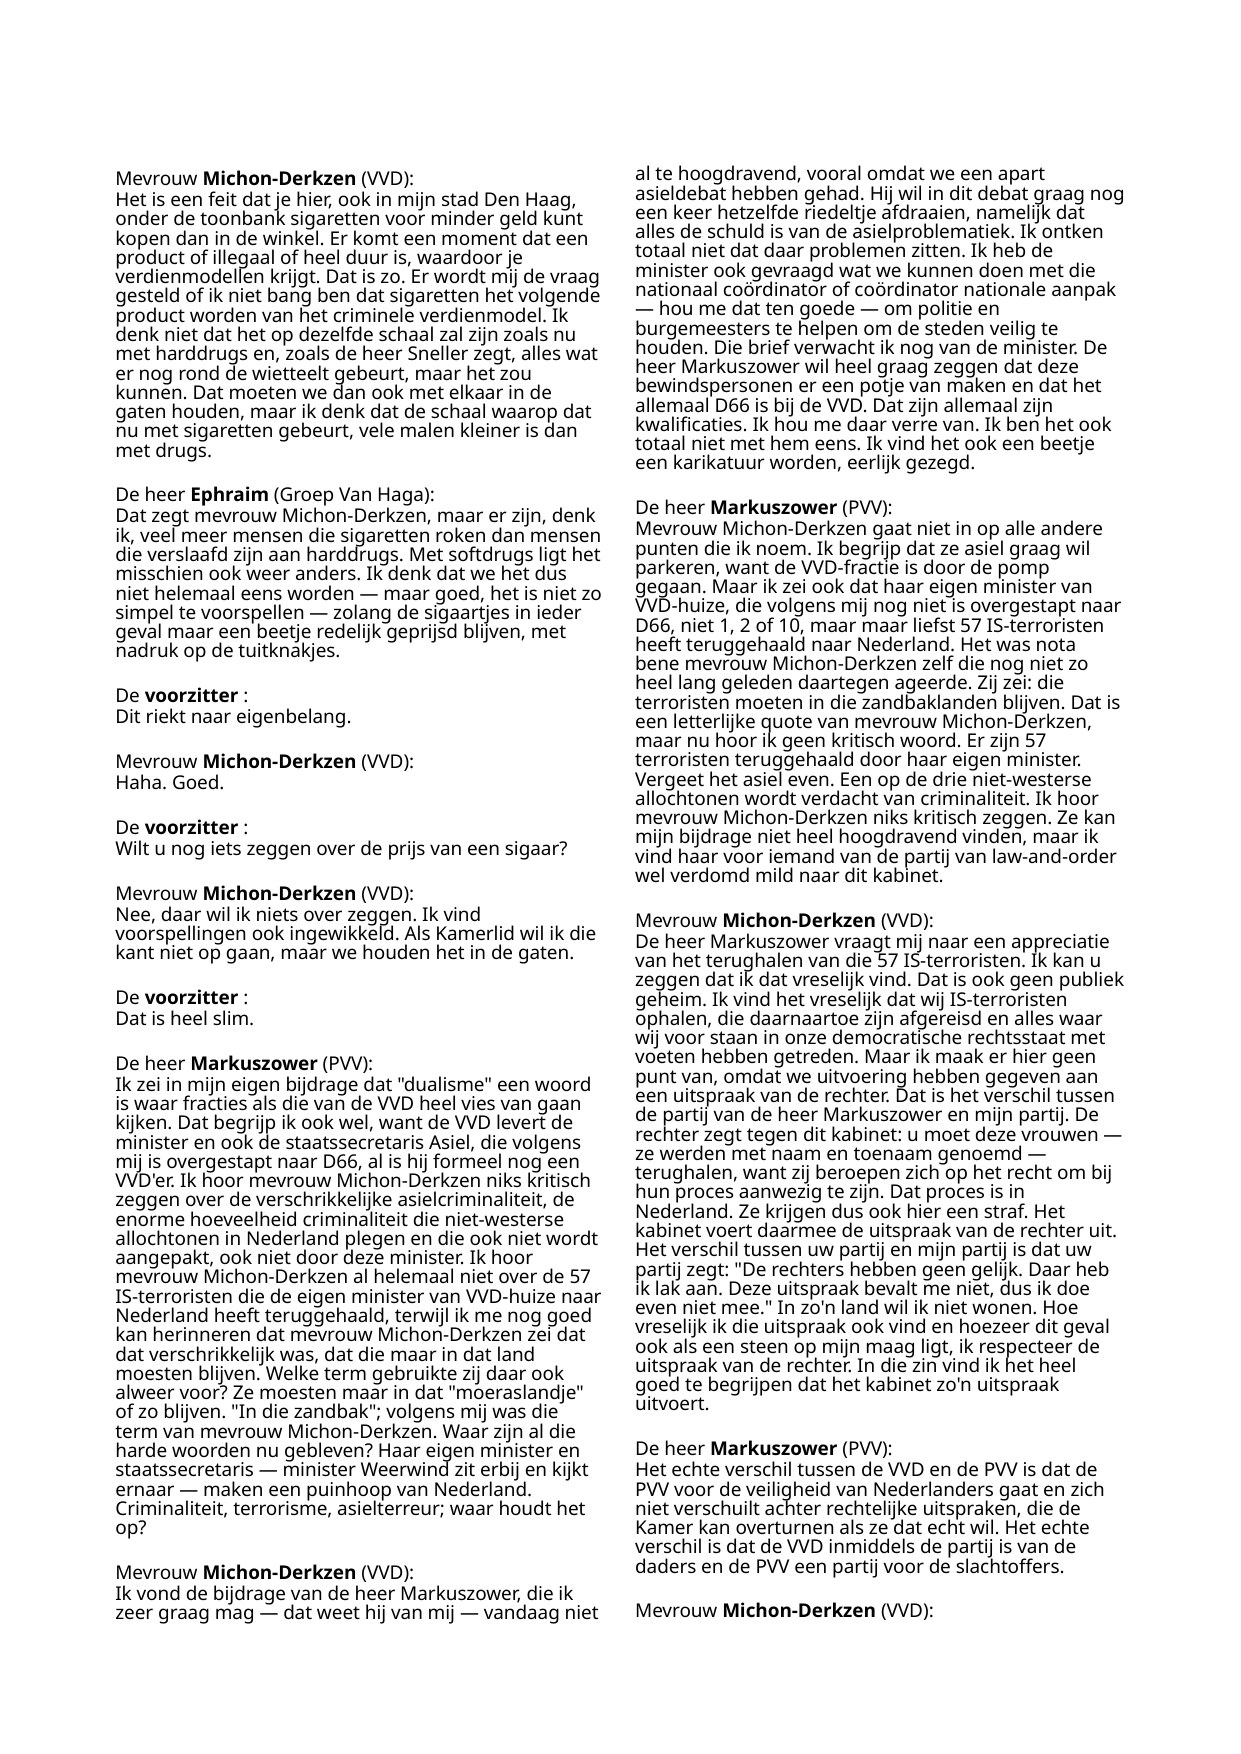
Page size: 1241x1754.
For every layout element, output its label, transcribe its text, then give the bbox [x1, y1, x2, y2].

text De heer Markuszower (PVV): [635, 494, 1125, 520]
text Mevrouw Michon-Derkzen (VVD): [635, 1598, 1125, 1623]
text De heer Markuszower (PVV): [635, 1436, 1125, 1461]
text Mevrouw Michon-Derkzen (VVD): [115, 165, 605, 191]
text Dat zegt mevrouw Michon-Derkzen, maar er zijn, denk ik, veel meer mensen die sigaretten roken dan mensen die verslaafd zijn aan harddrugs. Met softdrugs ligt het misschien ook weer anders. Ik denk dat we het dus niet helemaal eens worden — maar goed, het is niet zo simpel te voorspellen — zolang de sigaartjes in ieder geval maar een beetje redelijk geprijsd blijven, met nadruk op de tuitknakjes. [115, 507, 605, 662]
text Het echte verschil tussen de VVD en de PVV is dat de PVV voor de veiligheid van Nederlanders gaat en zich niet verschuilt achter rechtelijke uitspraken, die de Kamer kan overturnen als ze dat echt wil. Het echte verschil is dat de VVD inmiddels de partij is van de daders en de PVV een partij voor de slachtoffers. [635, 1461, 1125, 1577]
text Mevrouw Michon-Derkzen gaat niet in op alle andere punten die ik noem. Ik begrijp dat ze asiel graag wil parkeren, want de VVD-fractie is door de pomp gegaan. Maar ik zei ook dat haar eigen minister van VVD-huize, die volgens mij nog niet is overgestapt naar D66, niet 1, 2 of 10, maar maar liefst 57 IS-terroristen heeft teruggehaald naar Nederland. Het was nota bene mevrouw Michon-Derkzen zelf die nog niet zo heel lang geleden daartegen ageerde. Zij zei: die terroristen moeten in die zandbaklanden blijven. Dat is een letterlijke quote van mevrouw Michon-Derkzen, maar nu hoor ik geen kritisch woord. Er zijn 57 terroristen teruggehaald door haar eigen minister. Vergeet het asiel even. Een op de drie niet-westerse allochtonen wordt verdacht van criminaliteit. Ik hoor mevrouw Michon-Derkzen niks kritisch zeggen. Ze kan mijn bijdrage niet heel hoogdravend vinden, maar ik vind haar voor iemand van de partij van law-and-order wel verdomd mild naar dit kabinet. [635, 520, 1125, 886]
text al te hoogdravend, vooral omdat we een apart asieldebat hebben gehad. Hij wil in dit debat graag nog een keer hetzelfde riedeltje afdraaien, namelijk dat alles de schuld is van de asielproblematiek. Ik ontken totaal niet dat daar problemen zitten. Ik heb de minister ook gevraagd wat we kunnen doen met die nationaal coördinator of coördinator nationale aanpak — hou me dat ten goede — om politie en burgemeesters te helpen om de steden veilig te houden. Die brief verwacht ik nog van de minister. De heer Markuszower wil heel graag zeggen dat deze bewindspersonen er een potje van maken en dat het allemaal D66 is bij de VVD. Dat zijn allemaal zijn kwalificaties. Ik hou me daar verre van. Ik ben het ook totaal niet met hem eens. Ik vind het ook een beetje een karikatuur worden, eerlijk gezegd. [635, 165, 1125, 474]
text Wilt u nog iets zeggen over de prijs van een sigaar? [115, 840, 605, 859]
text Ik zei in mijn eigen bijdrage dat "dualisme" een woord is waar fracties als die van de VVD heel vies van gaan kijken. Dat begrijp ik ook wel, want de VVD levert de minister en ook de staatssecretaris Asiel, die volgens mij is overgestapt naar D66, al is hij formeel nog een VVD'er. Ik hoor mevrouw Michon-Derkzen niks kritisch zeggen over de verschrikkelijke asielcriminaliteit, de enorme hoeveelheid criminaliteit die niet-westerse allochtonen in Nederland plegen en die ook niet wordt aangepakt, ook niet door deze minister. Ik hoor mevrouw Michon-Derkzen al helemaal niet over de 57 IS-terroristen die de eigen minister van VVD-huize naar Nederland heeft teruggehaald, terwijl ik me nog goed kan herinneren dat mevrouw Michon-Derkzen zei dat dat verschrikkelijk was, dat die maar in dat land moesten blijven. Welke term gebruikte zij daar ook alweer voor? Ze moesten maar in dat "moeraslandje" of zo blijven. "In die zandbak"; volgens mij was die term van mevrouw Michon-Derkzen. Waar zijn al die harde woorden nu gebleven? Haar eigen minister en staatssecretaris — minister Weerwind zit erbij en kijkt ernaar — maken een puinhoop van Nederland. Criminaliteit, terrorisme, asielterreur; waar houdt het op? [115, 1076, 605, 1538]
text Dit riekt naar eigenbelang. [115, 708, 605, 727]
text De heer Ephraim (Groep Van Haga): [115, 482, 605, 507]
text Mevrouw Michon-Derkzen (VVD): [115, 880, 605, 906]
text De voorzitter : [115, 682, 605, 708]
text Nee, daar wil ik niets over zeggen. Ik vind voorspellingen ook ingewikkeld. Als Kamerlid wil ik die kant niet op gaan, maar we houden het in de gaten. [115, 906, 605, 963]
text Ik vond de bijdrage van de heer Markuszower, die ik zeer graag mag — dat weet hij van mij — vandaag niet [115, 1585, 605, 1623]
text Mevrouw Michon-Derkzen (VVD): [115, 748, 605, 774]
text Mevrouw Michon-Derkzen (VVD): [115, 1559, 605, 1585]
text De voorzitter : [115, 984, 605, 1010]
text De voorzitter : [115, 814, 605, 840]
text De heer Markuszower vraagt mij naar een appreciatie van het terughalen van die 57 IS-terroristen. Ik kan u zeggen dat ik dat vreselijk vind. Dat is ook geen publiek geheim. Ik vind het vreselijk dat wij IS-terroristen ophalen, die daarnaartoe zijn afgereisd en alles waar wij voor staan in onze democratische rechtsstaat met voeten hebben getreden. Maar ik maak er hier geen punt van, omdat we uitvoering hebben gegeven aan een uitspraak van de rechter. Dat is het verschil tussen de partij van de heer Markuszower en mijn partij. De rechter zegt tegen dit kabinet: u moet deze vrouwen — ze werden met naam en toenaam genoemd — terughalen, want zij beroepen zich op het recht om bij hun proces aanwezig te zijn. Dat proces is in Nederland. Ze krijgen dus ook hier een straf. Het kabinet voert daarmee de uitspraak van de rechter uit. Het verschil tussen uw partij en mijn partij is dat uw partij zegt: "De rechters hebben geen gelijk. Daar heb ik lak aan. Deze uitspraak bevalt me niet, dus ik doe even niet mee." In zo'n land wil ik niet wonen. Hoe vreselijk ik die uitspraak ook vind en hoezeer dit geval ook als een steen op mijn maag ligt, ik respecteer de uitspraak van de rechter. In die zin vind ik het heel goed te begrijpen dat het kabinet zo'n uitspraak uitvoert. [635, 933, 1125, 1415]
text Dat is heel slim. [115, 1010, 605, 1029]
text De heer Markuszower (PVV): [115, 1050, 605, 1076]
text Haha. Goed. [115, 774, 605, 793]
text Het is een feit dat je hier, ook in mijn stad Den Haag, onder de toonbank sigaretten voor minder geld kunt kopen dan in de winkel. Er komt een moment dat een product of illegaal of heel duur is, waardoor je verdienmodellen krijgt. Dat is zo. Er wordt mij de vraag gesteld of ik niet bang ben dat sigaretten het volgende product worden van het criminele verdienmodel. Ik denk niet dat het op dezelfde schaal zal zijn zoals nu met harddrugs en, zoals de heer Sneller zegt, alles wat er nog rond de wietteelt gebeurt, maar het zou kunnen. Dat moeten we dan ook met elkaar in de gaten houden, maar ik denk dat de schaal waarop dat nu met sigaretten gebeurt, vele malen kleiner is dan met drugs. [115, 191, 605, 461]
text Mevrouw Michon-Derkzen (VVD): [635, 907, 1125, 933]
